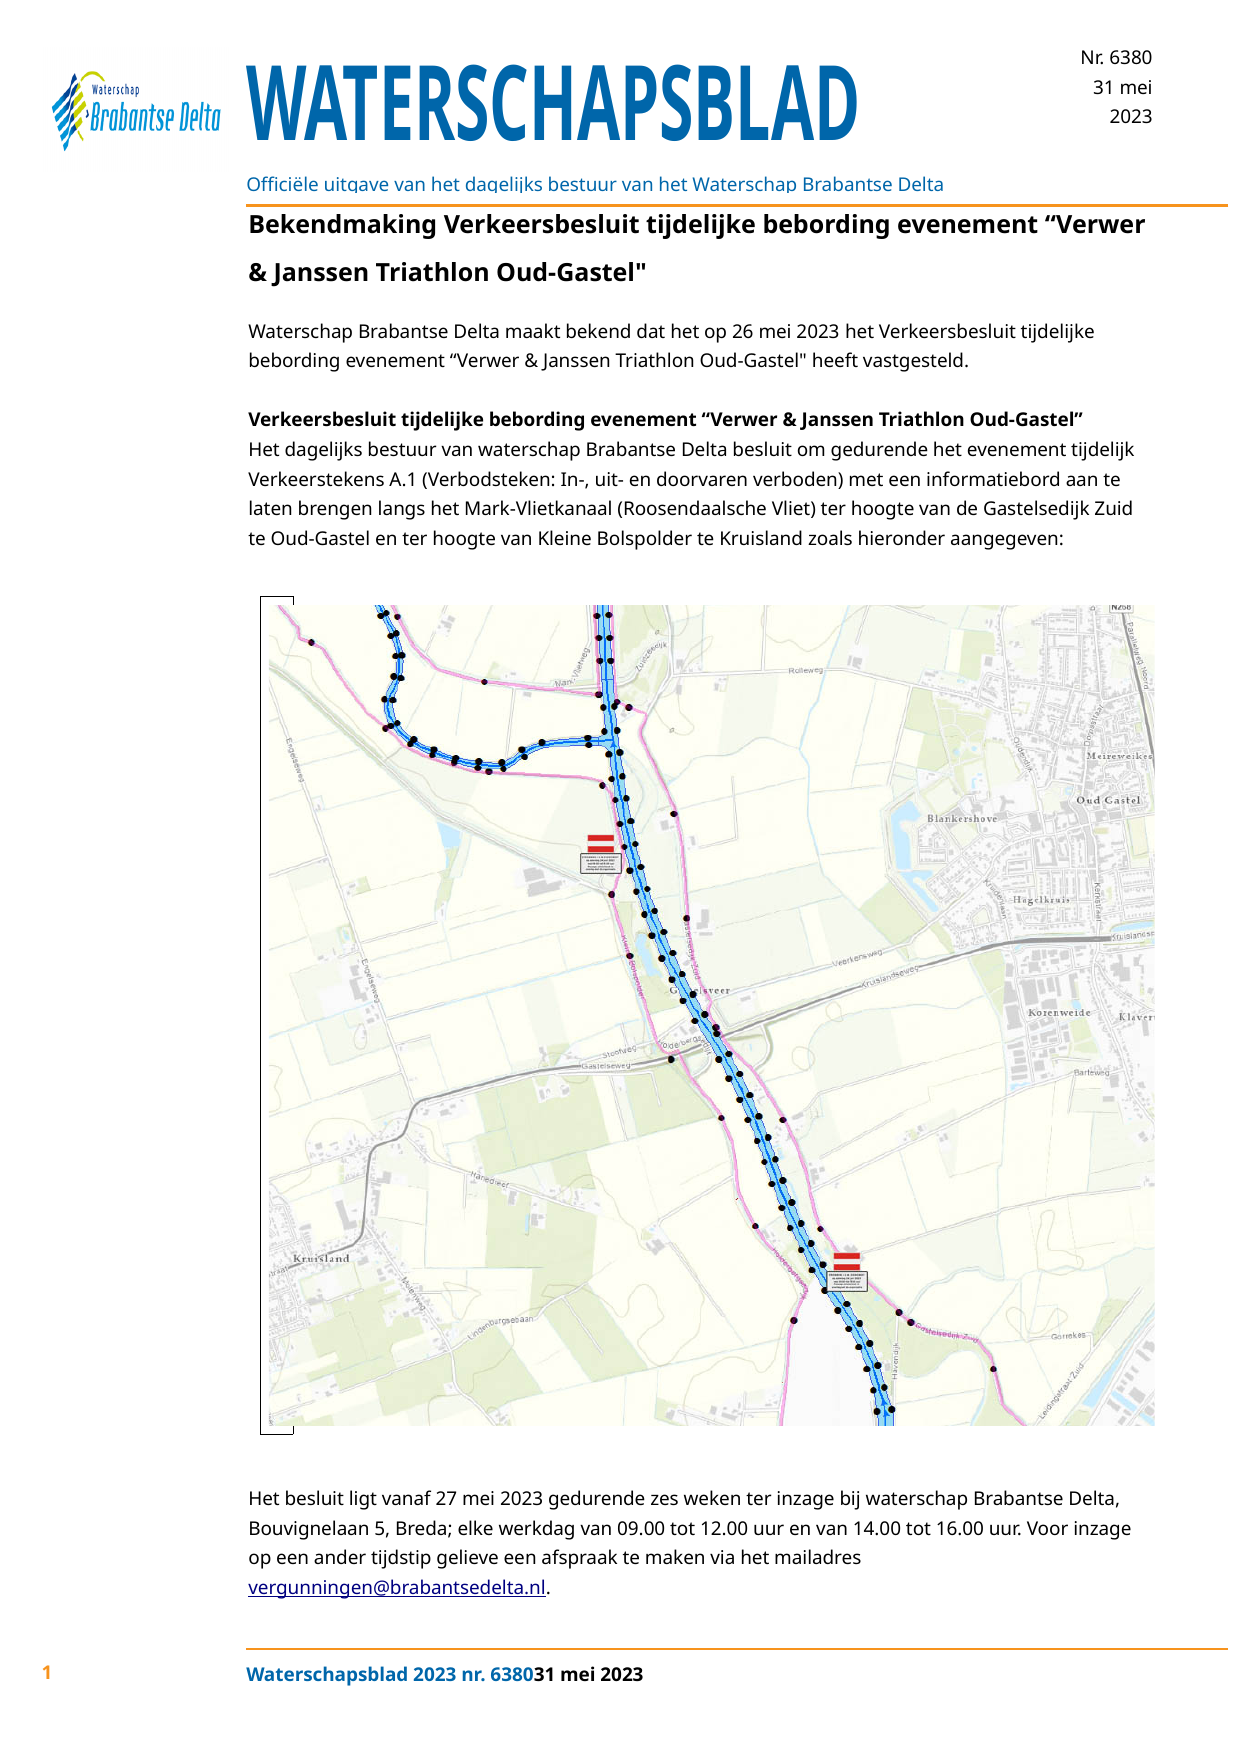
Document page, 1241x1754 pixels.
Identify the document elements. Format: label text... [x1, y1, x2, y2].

text Bekendmaking Verkeersbesluit tijdelijke bebording evenement “Verwer & Janssen Triathlon Oud-Gastel" [248, 207, 1152, 288]
picture [41, 47, 231, 172]
picture [268, 605, 1155, 1426]
text Het besluit ligt vanaf 27 mei 2023 gedurende zes weken ter inzage bij waterschap Brabantse Delta, Bouvignelaan 5, Breda; elke werkdag van 09.00 tot 12.00 uur en van 14.00 tot 16.00 uur. Voor inzage op een ander tijdstip gelieve een afspraak te maken via het mailadres vergunningen@brabantsedelta.nl. [248, 1485, 1152, 1600]
text Verkeersbesluit tijdelijke bebording evenement “Verwer & Janssen Triathlon Oud-Gastel” [248, 407, 1152, 432]
text Waterschap Brabantse Delta maakt bekend dat het op 26 mei 2023 het Verkeersbesluit tijdelijke bebording evenement “Verwer & Janssen Triathlon Oud-Gastel" heeft vastgesteld. [248, 318, 1152, 373]
text Het dagelijks bestuur van waterschap Brabantse Delta besluit om gedurende het evenement tijdelijk Verkeerstekens A.1 (Verbodsteken: In-, uit- en doorvaren verboden) met een informatiebord aan te laten brengen langs het Mark-Vlietkanaal (Roosendaalsche Vliet) ter hoogte van de Gastelsedijk Zuid te Oud-Gastel en ter hoogte van Kleine Bolspolder te Kruisland zoals hieronder aangegeven: [248, 436, 1152, 551]
